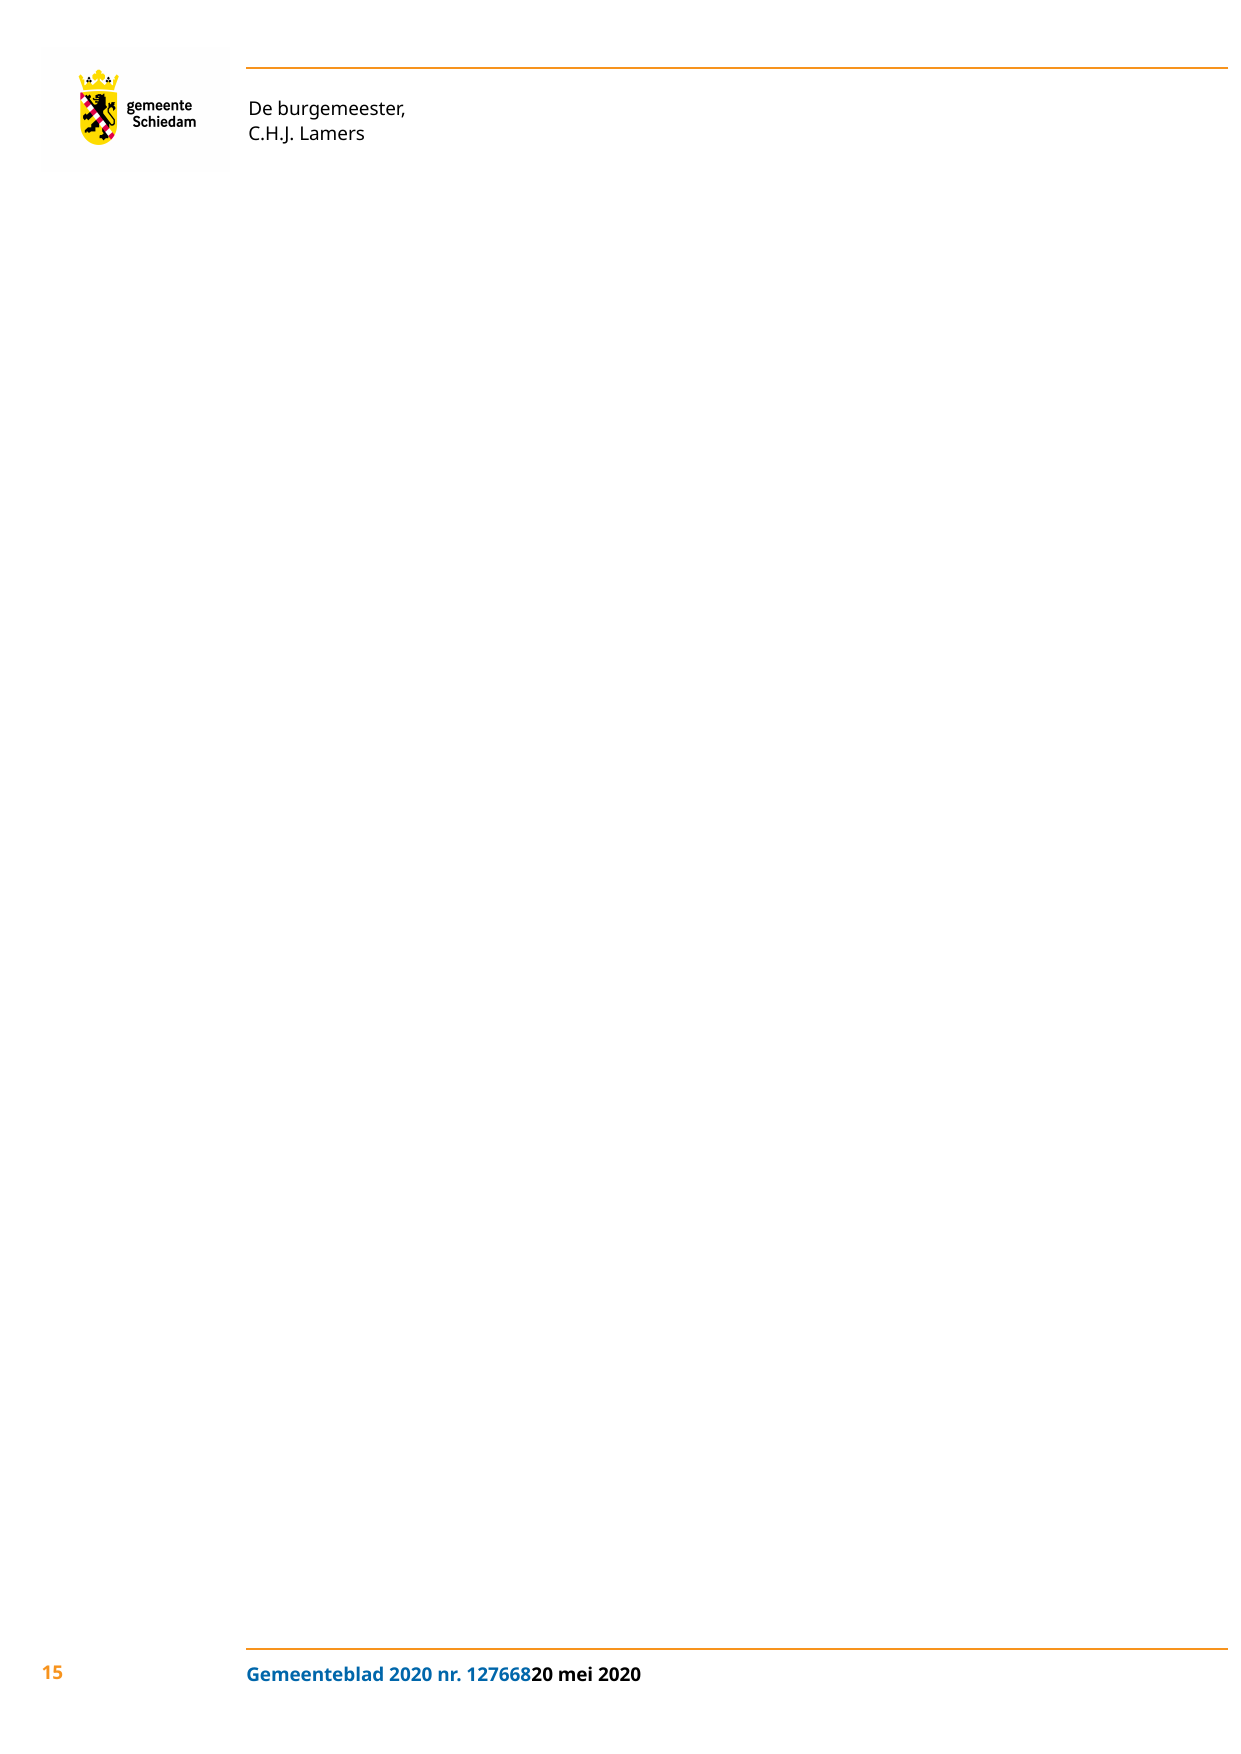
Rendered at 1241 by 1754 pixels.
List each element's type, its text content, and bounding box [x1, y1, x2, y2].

text De burgemeester, [248, 95, 1152, 121]
text C.H.J. Lamers [248, 121, 1152, 146]
picture [41, 47, 231, 172]
